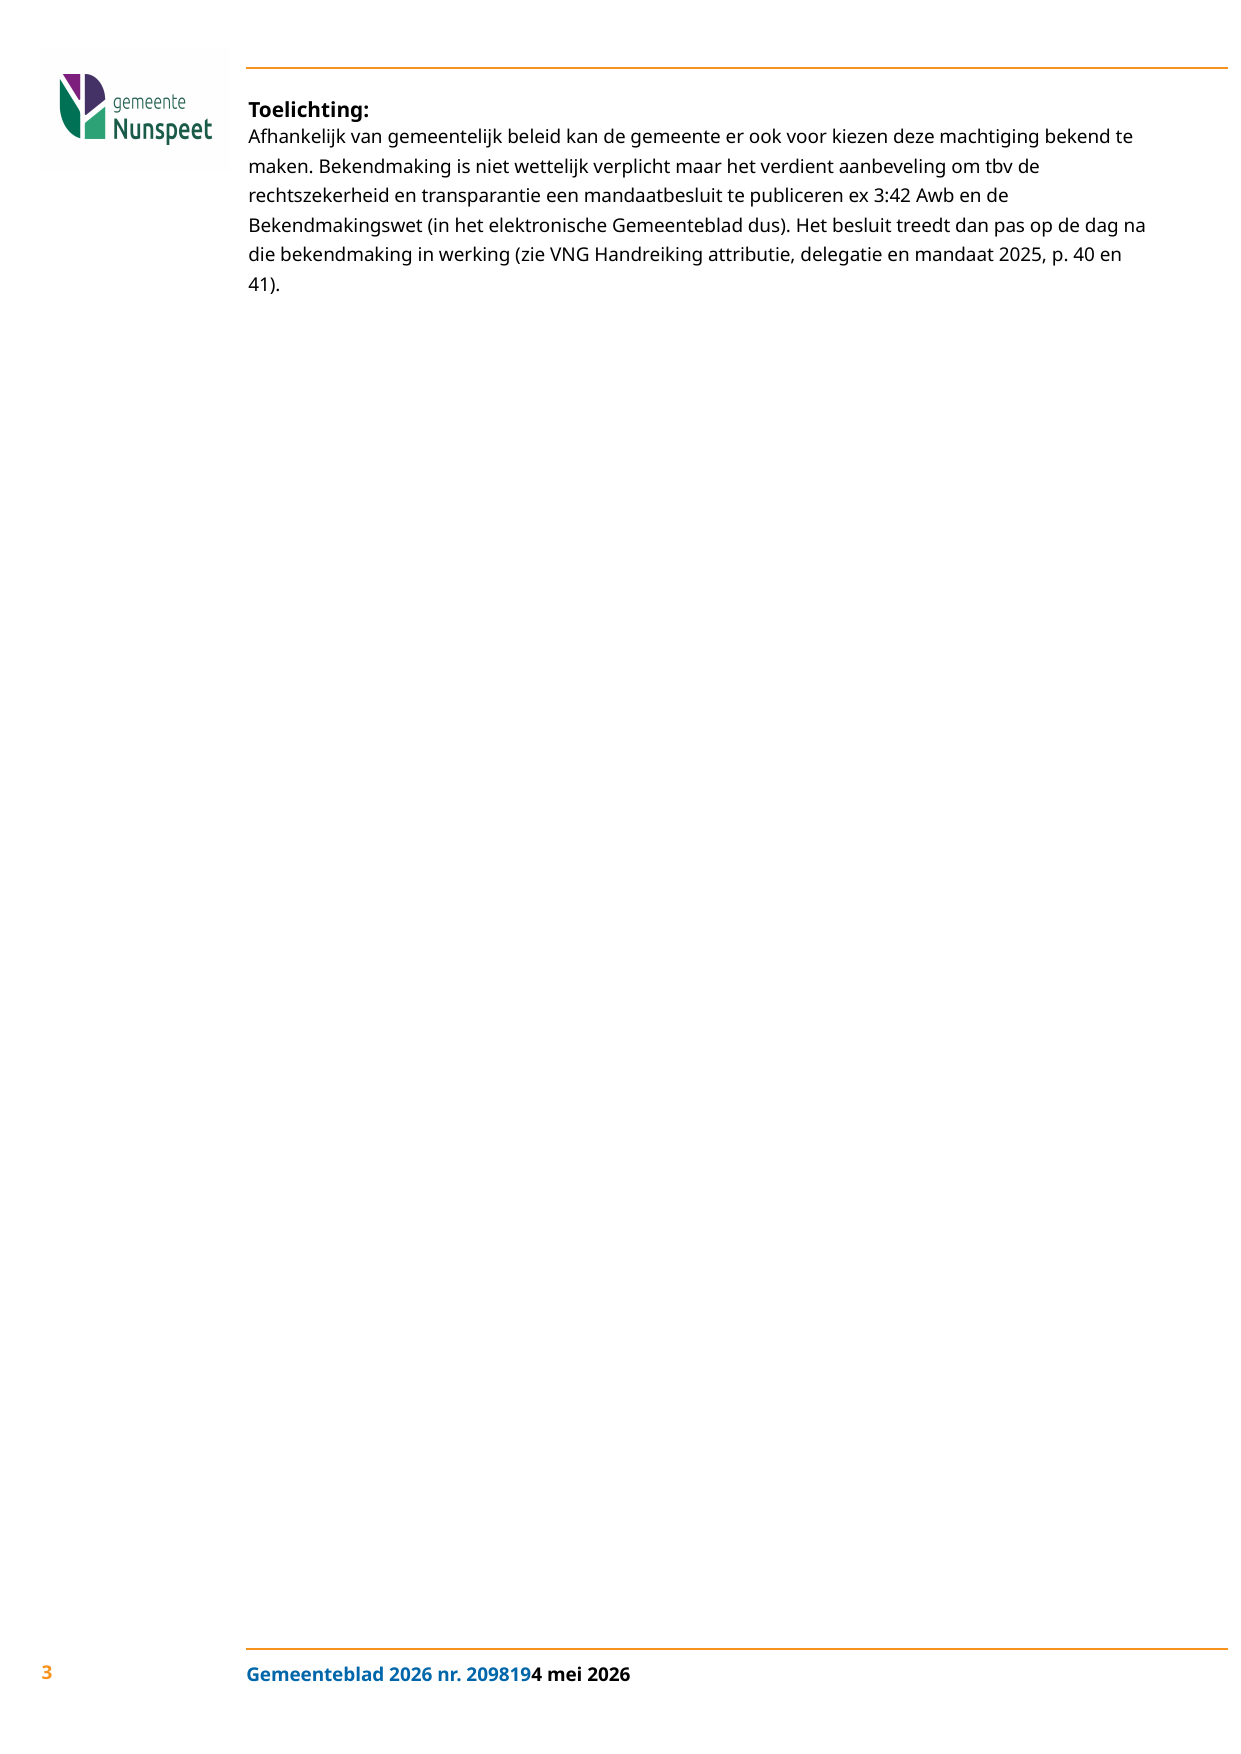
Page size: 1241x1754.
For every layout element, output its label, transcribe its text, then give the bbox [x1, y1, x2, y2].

text Afhankelijk van gemeentelijk beleid kan de gemeente er ook voor kiezen deze machtiging bekend te maken. Bekendmaking is niet wettelijk verplicht maar het verdient aanbeveling om tbv de rechtszekerheid en transparantie een mandaatbesluit te publiceren ex 3:42 Awb en de Bekendmakingswet (in het elektronische Gemeenteblad dus). Het besluit treedt dan pas op de dag na die bekendmaking in werking (zie VNG Handreiking attributie, delegatie en mandaat 2025, p. 40 en 41). [248, 123, 1152, 297]
picture [41, 47, 231, 172]
text Toelichting: [248, 95, 1152, 123]
